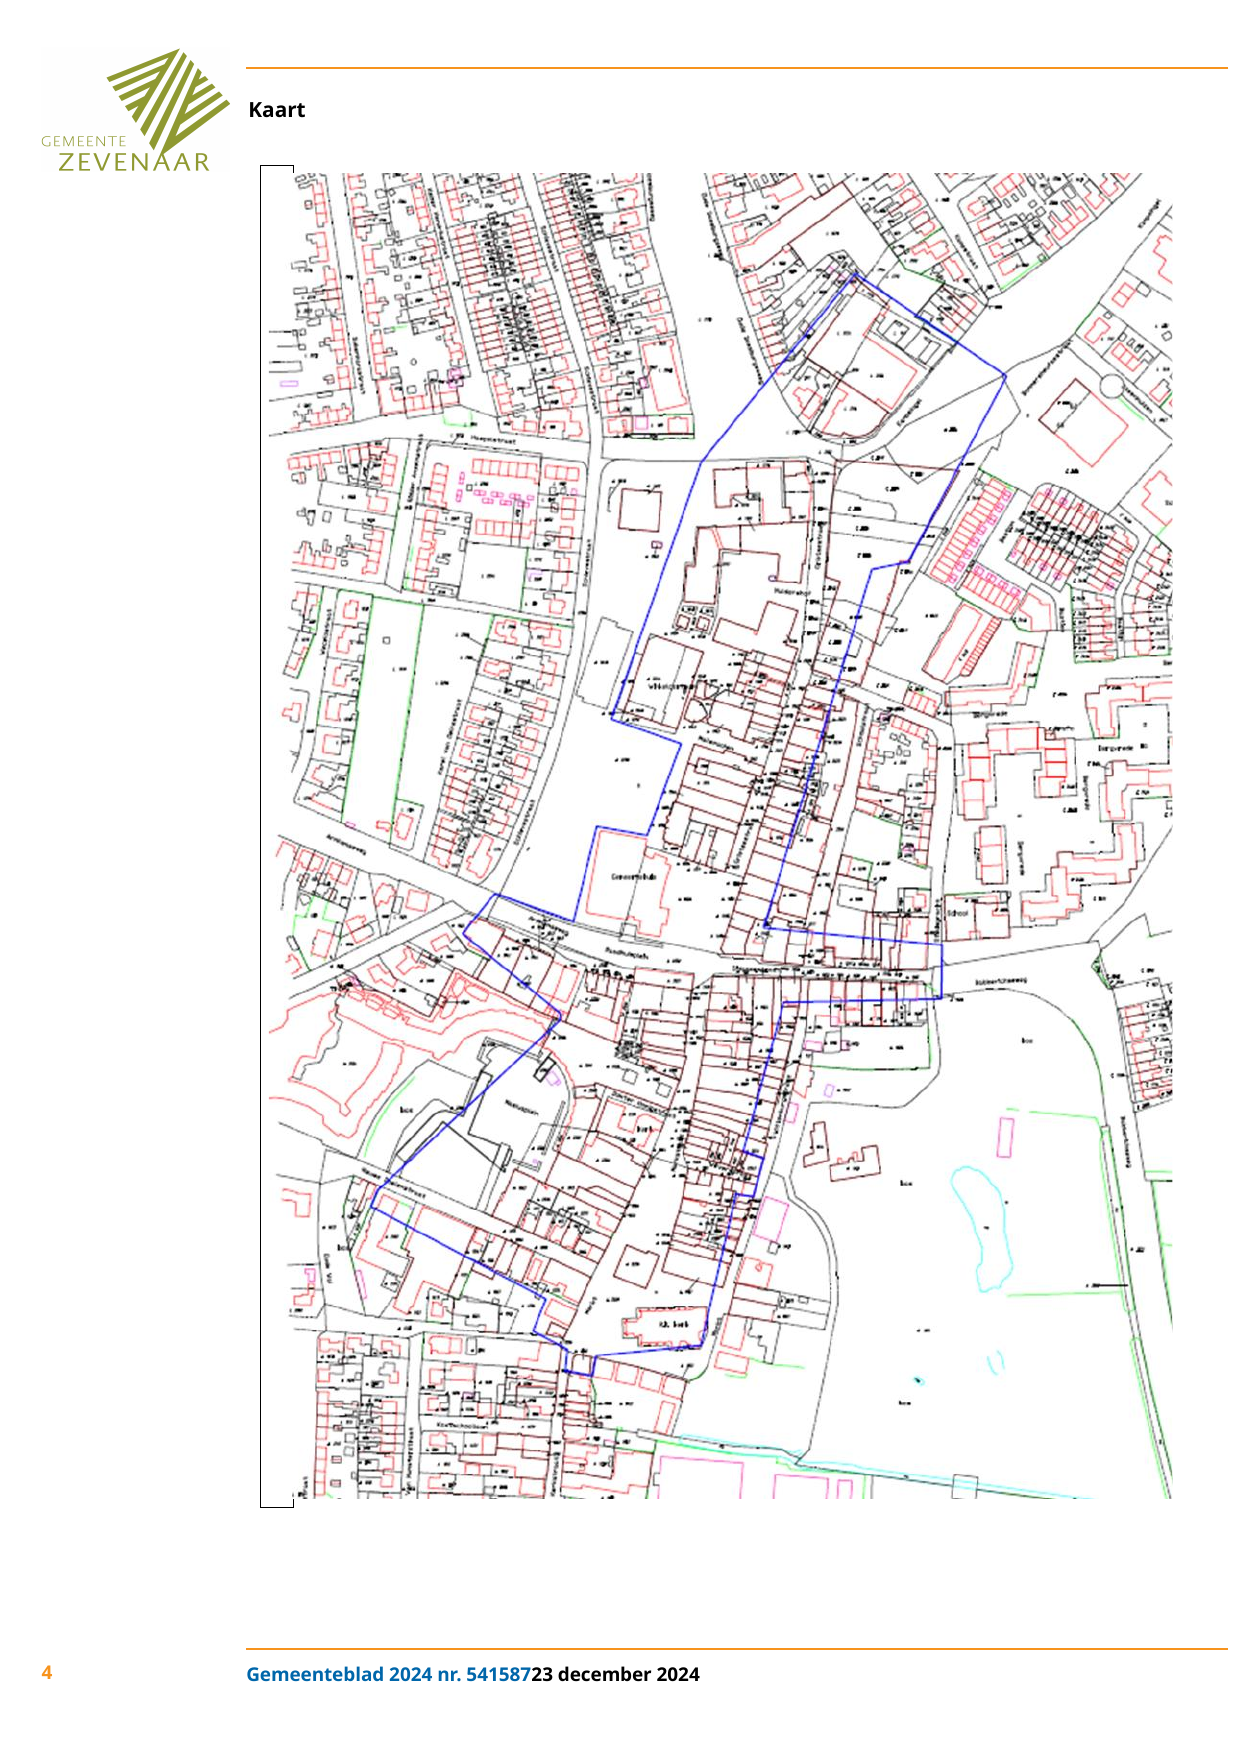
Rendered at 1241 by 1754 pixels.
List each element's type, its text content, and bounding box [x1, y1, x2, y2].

picture [268, 173, 1173, 1499]
picture [41, 47, 231, 172]
text Kaart [248, 95, 1152, 123]
